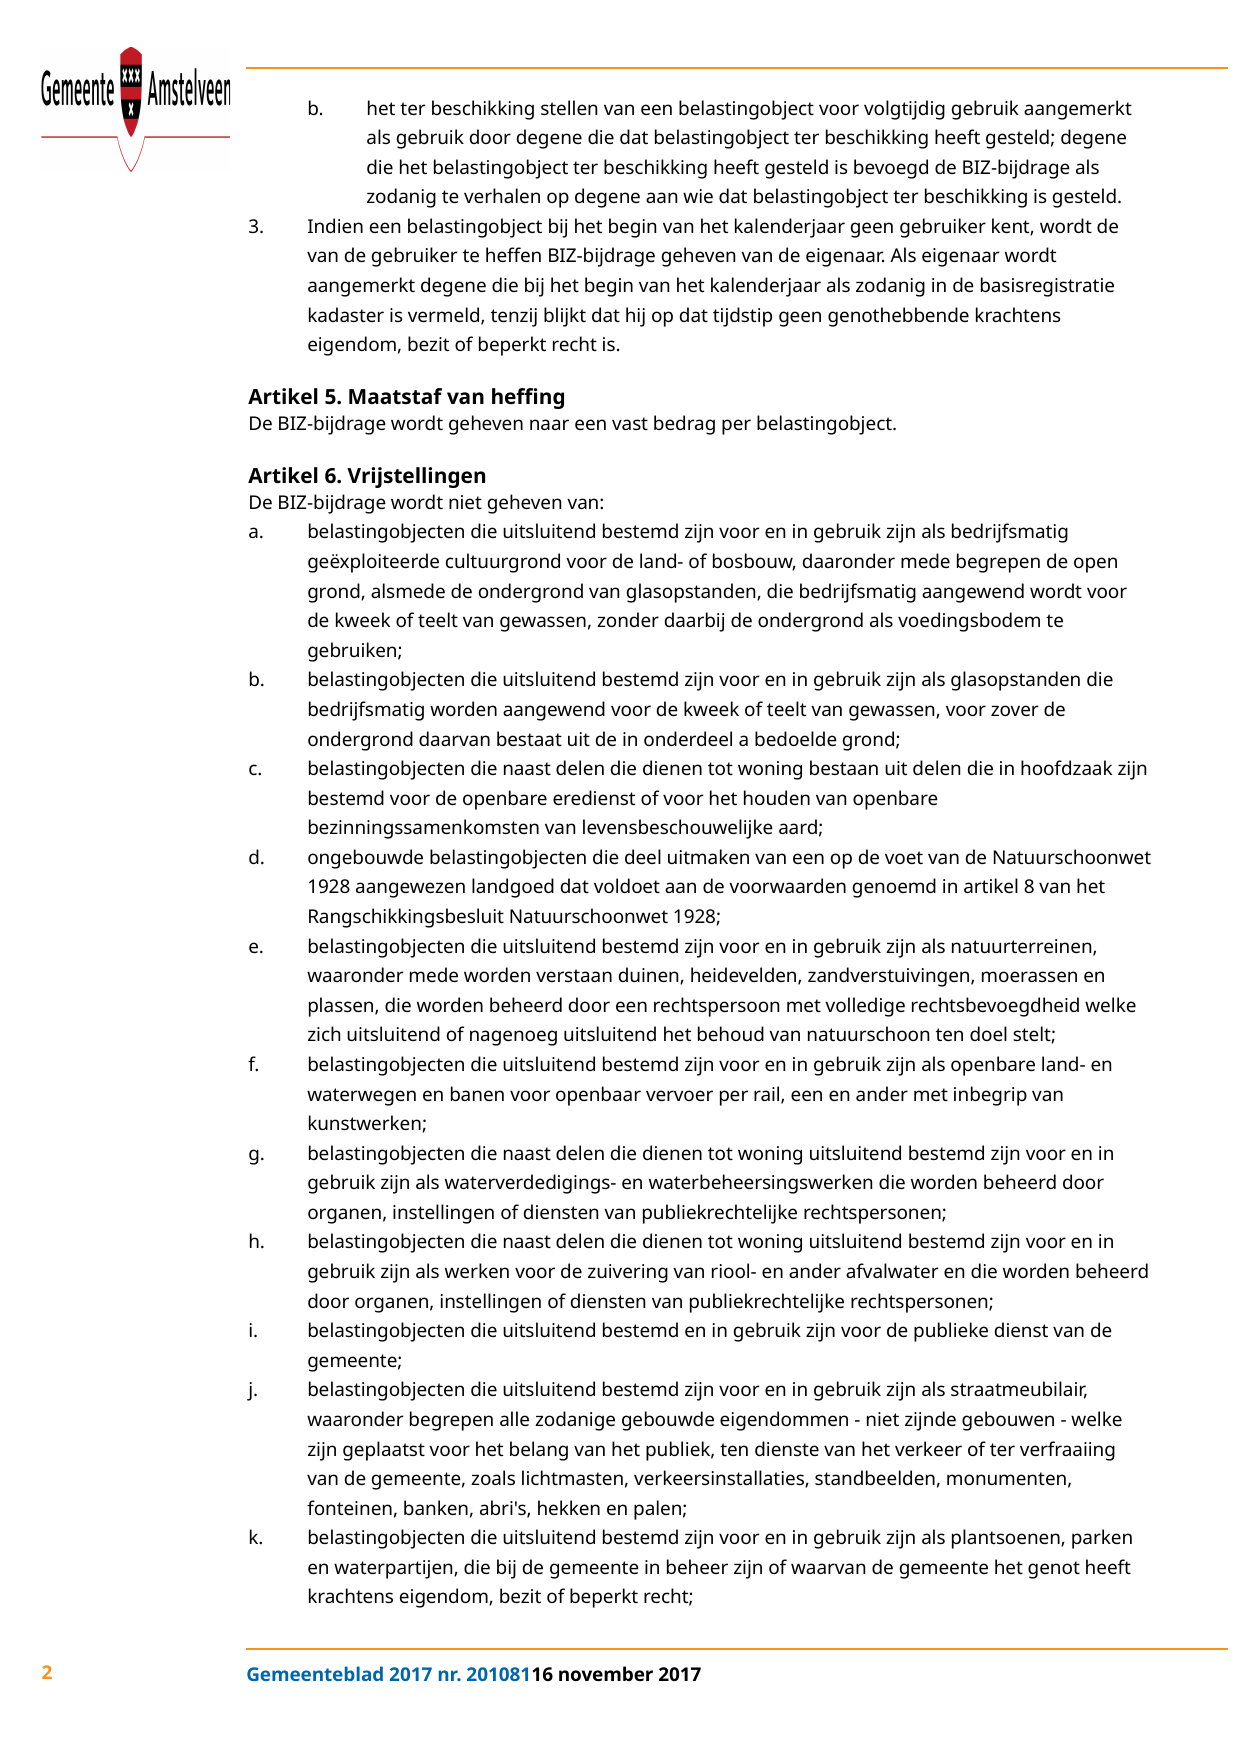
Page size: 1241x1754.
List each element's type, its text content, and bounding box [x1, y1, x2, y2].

list ongebouwde belastingobjecten die deel uitmaken van een op de voet van de Natuurschoonwet 1928 aangewezen landgoed dat voldoet aan de voorwaarden genoemd in artikel 8 van het Rangschikkingsbesluit Natuurschoonwet 1928; [248, 844, 1152, 929]
list belastingobjecten die naast delen die dienen tot woning uitsluitend bestemd zijn voor en in gebruik zijn als werken voor de zuivering van riool- en ander afvalwater en die worden beheerd door organen, instellingen of diensten van publiekrechtelijke rechtspersonen; [248, 1229, 1152, 1314]
text De BIZ-bijdrage wordt niet geheven van: [248, 489, 1152, 515]
list het ter beschikking stellen van een belastingobject voor volgtijdig gebruik aangemerkt als gebruik door degene die dat belastingobject ter beschikking heeft gesteld; degene die het belastingobject ter beschikking heeft gesteld is bevoegd de BIZ-bijdrage als zodanig te verhalen op degene aan wie dat belastingobject ter beschikking is gesteld. [307, 95, 1152, 209]
text Artikel 6. Vrijstellingen [248, 461, 1152, 489]
list belastingobjecten die uitsluitend bestemd zijn voor en in gebruik zijn als glasopstanden die bedrijfsmatig worden aangewend voor de kweek of teelt van gewassen, voor zover de ondergrond daarvan bestaat uit de in onderdeel a bedoelde grond; [248, 667, 1152, 752]
list belastingobjecten die naast delen die dienen tot woning bestaan uit delen die in hoofdzaak zijn bestemd voor de openbare eredienst of voor het houden van openbare bezinningssamenkomsten van levensbeschouwelijke aard; [248, 755, 1152, 840]
list Indien een belastingobject bij het begin van het kalenderjaar geen gebruiker kent, wordt de van de gebruiker te heffen BIZ-bijdrage geheven van de eigenaar. Als eigenaar wordt aangemerkt degene die bij het begin van het kalenderjaar als zodanig in de basisregistratie kadaster is vermeld, tenzij blijkt dat hij op dat tijdstip geen genothebbende krachtens eigendom, bezit of beperkt recht is. [248, 213, 1152, 357]
list belastingobjecten die uitsluitend bestemd zijn voor en in gebruik zijn als natuurterreinen, waaronder mede worden verstaan duinen, heidevelden, zandverstuivingen, moerassen en plassen, die worden beheerd door een rechtspersoon met volledige rechtsbevoegdheid welke zich uitsluitend of nagenoeg uitsluitend het behoud van natuurschoon ten doel stelt; [248, 933, 1152, 1047]
list belastingobjecten die naast delen die dienen tot woning uitsluitend bestemd zijn voor en in gebruik zijn als waterverdedigings- en waterbeheersingswerken die worden beheerd door organen, instellingen of diensten van publiekrechtelijke rechtspersonen; [248, 1140, 1152, 1225]
picture [41, 47, 231, 172]
list belastingobjecten die uitsluitend bestemd zijn voor en in gebruik zijn als bedrijfsmatig geëxploiteerde cultuurgrond voor de land- of bosbouw, daaronder mede begrepen de open grond, alsmede de ondergrond van glasopstanden, die bedrijfsmatig aangewend wordt voor de kweek of teelt van gewassen, zonder daarbij de ondergrond als voedingsbodem te gebruiken; [248, 519, 1152, 663]
list belastingobjecten die uitsluitend bestemd zijn voor en in gebruik zijn als openbare land- en waterwegen en banen voor openbaar vervoer per rail, een en ander met inbegrip van kunstwerken; [248, 1051, 1152, 1136]
text Artikel 5. Maatstaf van heffing [248, 382, 1152, 410]
list belastingobjecten die uitsluitend bestemd en in gebruik zijn voor de publieke dienst van de gemeente; [248, 1317, 1152, 1373]
list belastingobjecten die uitsluitend bestemd zijn voor en in gebruik zijn als straatmeubilair, waaronder begrepen alle zodanige gebouwde eigendommen - niet zijnde gebouwen - welke zijn geplaatst voor het belang van het publiek, ten dienste van het verkeer of ter verfraaiing van de gemeente, zoals lichtmasten, verkeersinstallaties, standbeelden, monumenten, fonteinen, banken, abri's, hekken en palen; [248, 1377, 1152, 1521]
text De BIZ-bijdrage wordt geheven naar een vast bedrag per belastingobject. [248, 410, 1152, 436]
list belastingobjecten die uitsluitend bestemd zijn voor en in gebruik zijn als plantsoenen, parken en waterpartijen, die bij de gemeente in beheer zijn of waarvan de gemeente het genot heeft krachtens eigendom, bezit of beperkt recht; [248, 1524, 1152, 1609]
